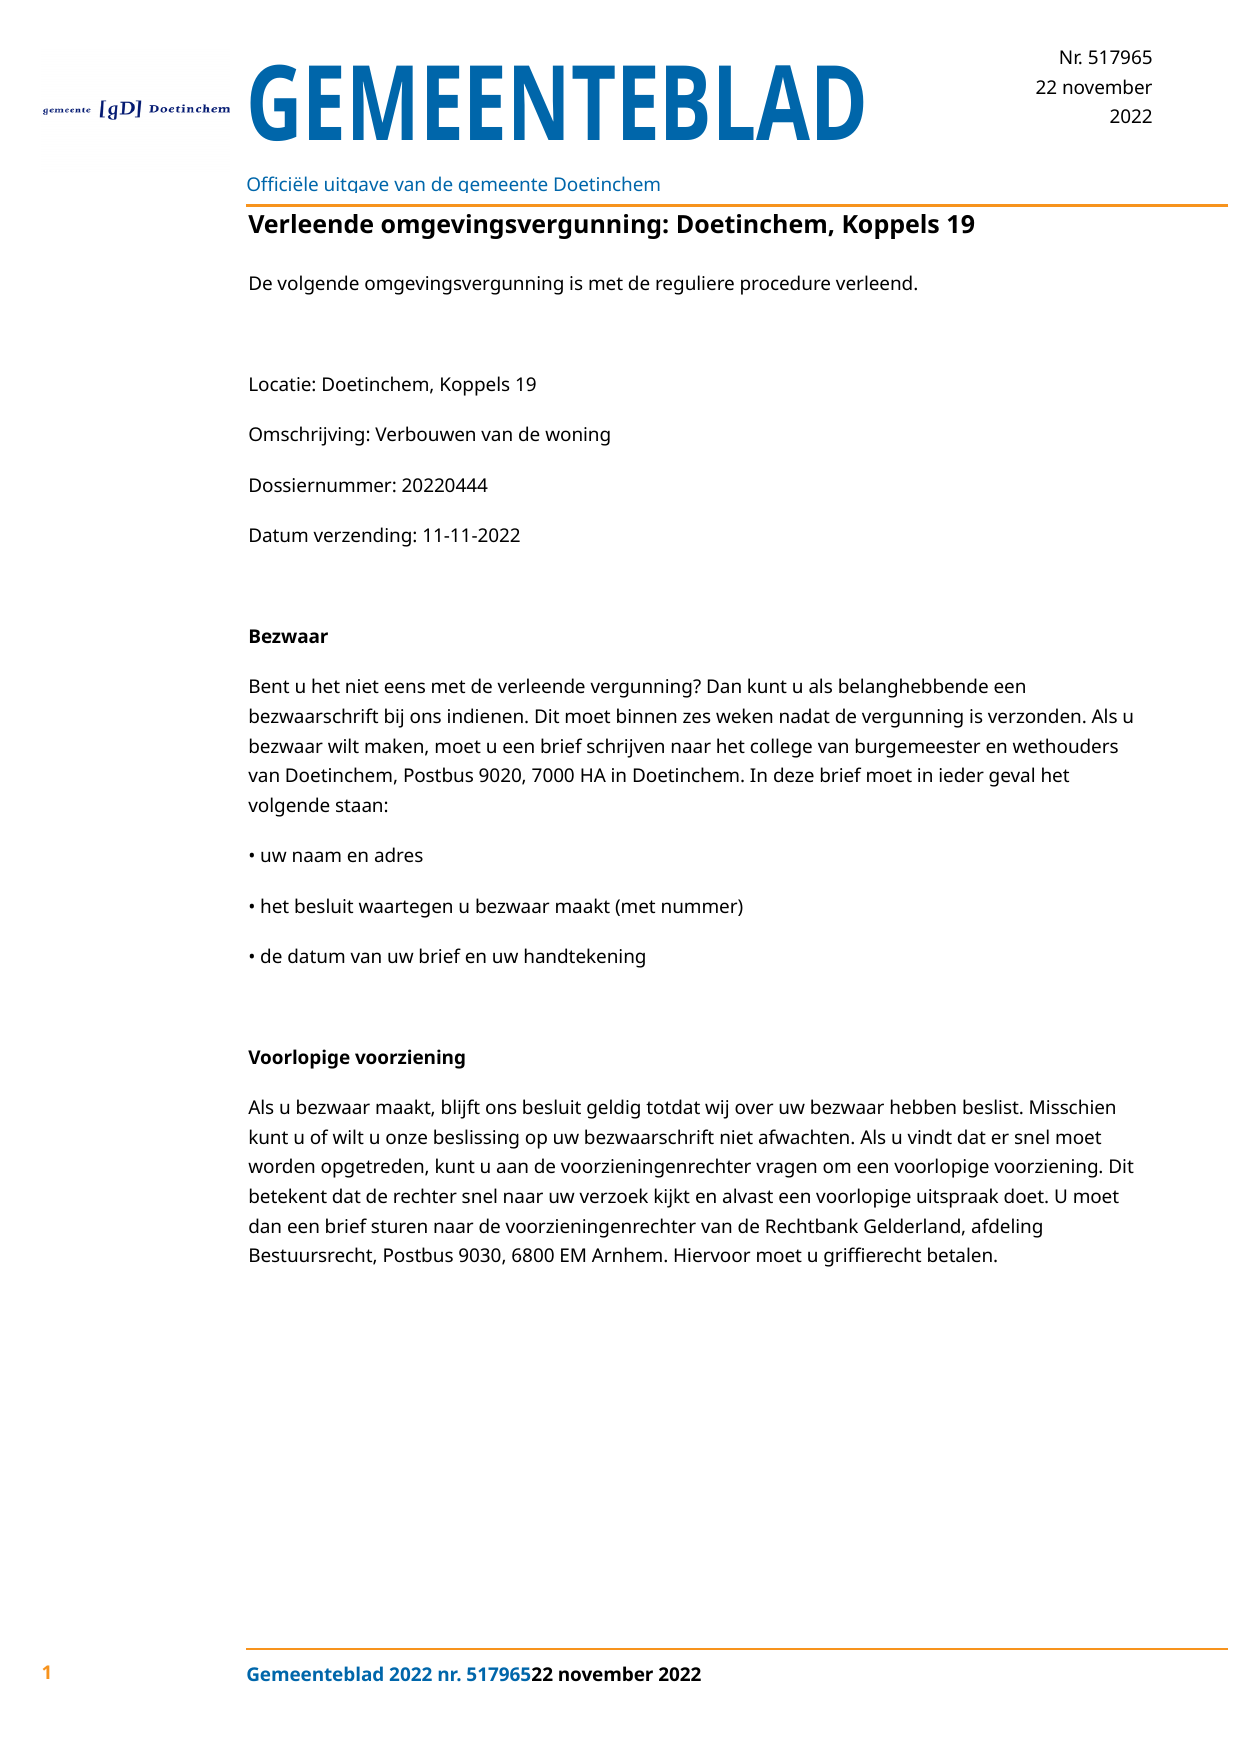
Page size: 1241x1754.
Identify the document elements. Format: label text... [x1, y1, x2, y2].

text • het besluit waartegen u bezwaar maakt (met nummer) [248, 893, 1152, 918]
text De volgende omgevingsvergunning is met de reguliere procedure verleend. [248, 270, 1152, 296]
text Als u bezwaar maakt, blijft ons besluit geldig totdat wij over uw bezwaar hebben beslist. Misschien kunt u of wilt u onze beslissing op uw bezwaarschrift niet afwachten. Als u vindt dat er snel moet worden opgetreden, kunt u aan de voorzieningenrechter vragen om een voorlopige voorziening. Dit betekent dat de rechter snel naar uw verzoek kijkt en alvast een voorlopige uitspraak doet. U moet dan een brief sturen naar de voorzieningenrechter van de Rechtbank Gelderland, afdeling Bestuursrecht, Postbus 9030, 6800 EM Arnhem. Hiervoor moet u griffierecht betalen. [248, 1094, 1152, 1268]
text Bezwaar [248, 623, 1152, 649]
text Locatie: Doetinchem, Koppels 19 [248, 371, 1152, 397]
text • de datum van uw brief en uw handtekening [248, 943, 1152, 969]
text Dossiernummer: 20220444 [248, 472, 1152, 498]
text Omschrijving: Verbouwen van de woning [248, 422, 1152, 447]
text Datum verzending: 11-11-2022 [248, 522, 1152, 548]
text • uw naam en adres [248, 842, 1152, 868]
text Verleende omgevingsvergunning: Doetinchem, Koppels 19 [248, 207, 1152, 241]
picture [41, 47, 231, 172]
text Bent u het niet eens met de verleende vergunning? Dan kunt u als belanghebbende een bezwaarschrift bij ons indienen. Dit moet binnen zes weken nadat de vergunning is verzonden. Als u bezwaar wilt maken, moet u een brief schrijven naar het college van burgemeester en wethouders van Doetinchem, Postbus 9020, 7000 HA in Doetinchem. In deze brief moet in ieder geval het volgende staan: [248, 674, 1152, 818]
text Voorlopige voorziening [248, 1044, 1152, 1070]
